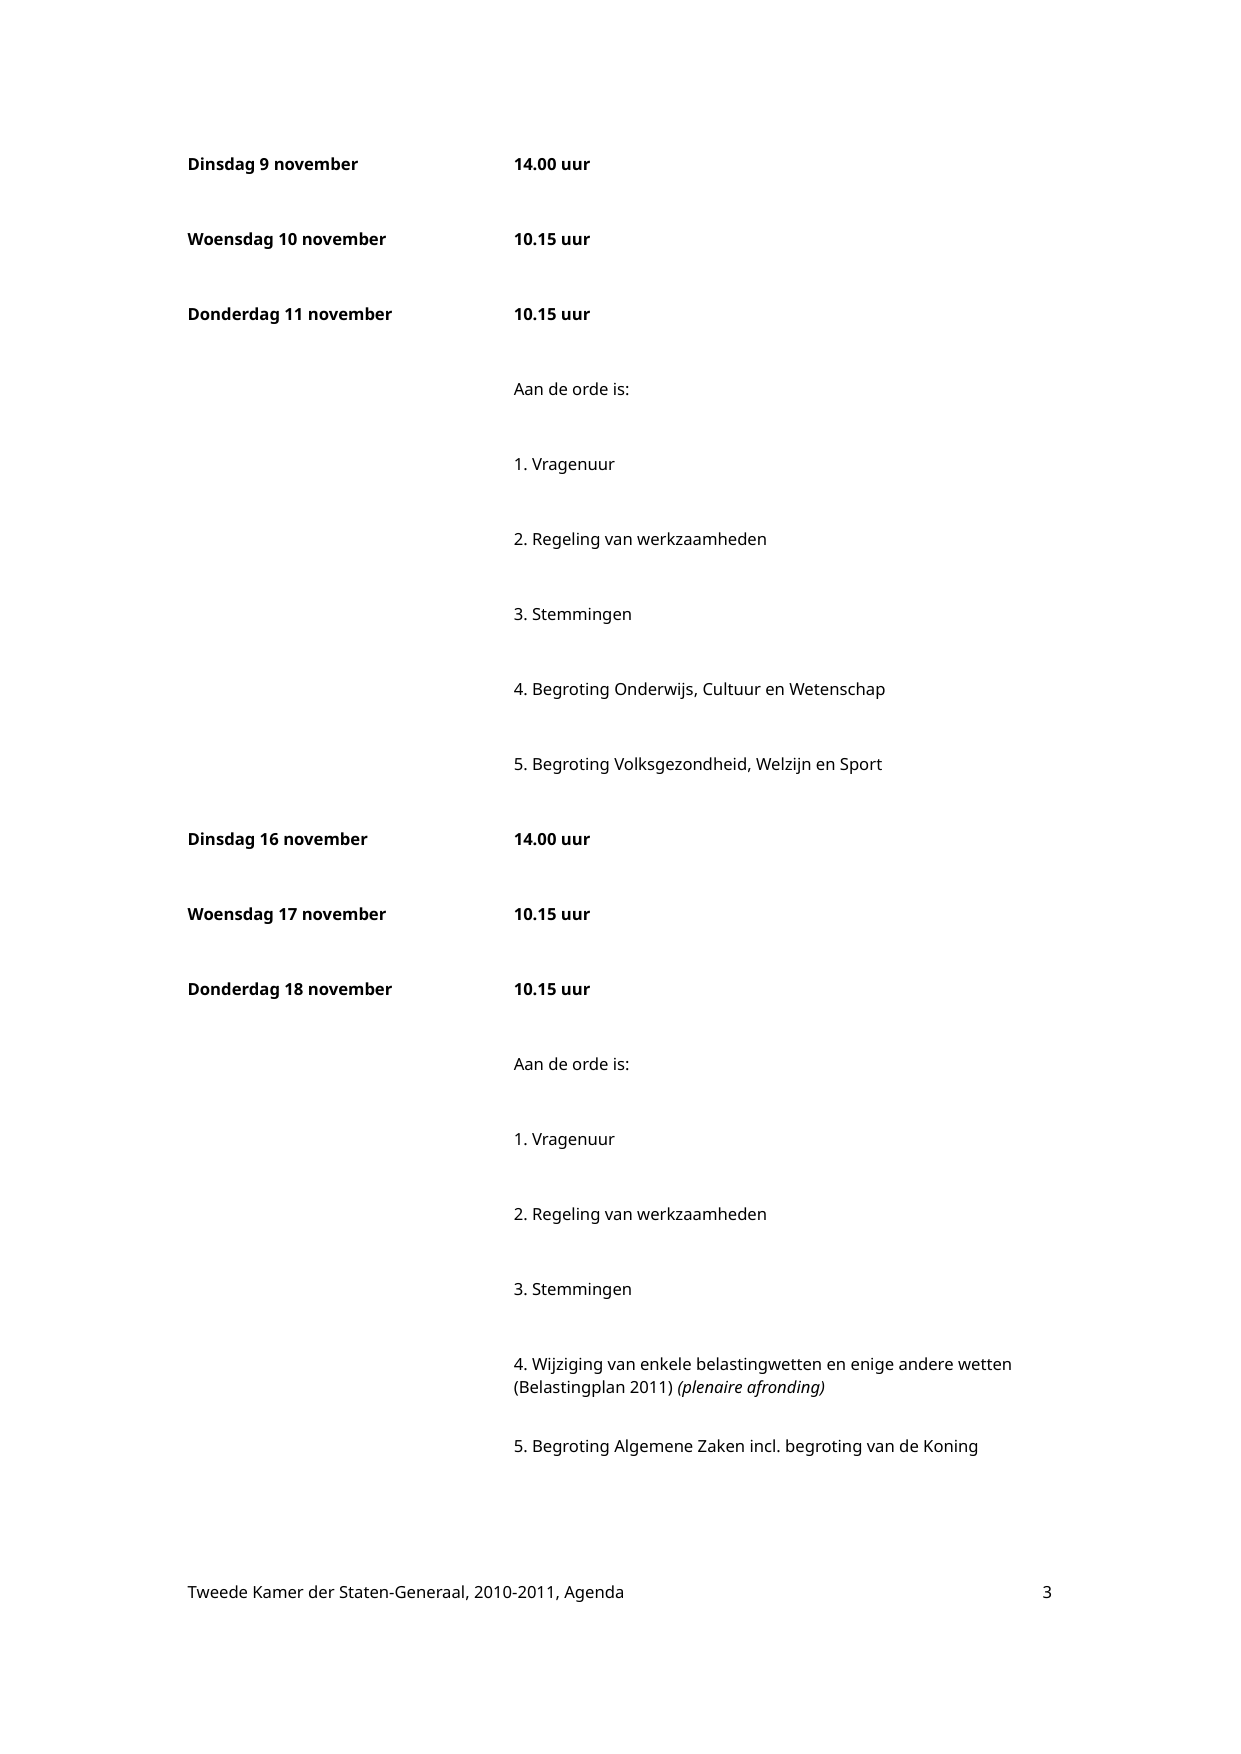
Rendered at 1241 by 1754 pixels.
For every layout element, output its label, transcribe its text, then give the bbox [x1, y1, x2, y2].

table_cell 4. Begroting Onderwijs, Cultuur en Wetenschap [510, 675, 1053, 750]
table_header [490, 150, 510, 225]
table_cell 4. Wijziging van enkele belastingwetten en enige andere wetten (Belastingplan 2011) (plenaire afronding) [510, 1350, 1053, 1431]
table_cell 3. Stemmingen [510, 600, 1053, 675]
table_cell 10.15 uur [510, 300, 1053, 375]
table_cell [188, 1350, 490, 1431]
table_cell [490, 1350, 510, 1431]
table_cell 10.15 uur [510, 900, 1053, 975]
table_cell [188, 525, 490, 600]
table_cell [188, 750, 490, 825]
table_cell 10.15 uur [510, 975, 1053, 1050]
table_cell [490, 225, 510, 300]
table_cell Donderdag 18 november [188, 975, 490, 1050]
table_cell 5. Begroting Algemene Zaken incl. begroting van de Koning [510, 1431, 1053, 1506]
table_cell [188, 450, 490, 525]
table_cell 1. Vragenuur [510, 1125, 1053, 1200]
table_cell [490, 375, 510, 450]
table_header Dinsdag 9 november [188, 150, 490, 225]
table_cell [490, 975, 510, 1050]
table_cell [490, 600, 510, 675]
table_cell [188, 600, 490, 675]
table_cell 3. Stemmingen [510, 1275, 1053, 1350]
table_cell [188, 1050, 490, 1125]
table_cell [188, 1431, 490, 1506]
table_header 14.00 uur [510, 150, 1053, 225]
table_cell Donderdag 11 november [188, 300, 490, 375]
table_cell [490, 750, 510, 825]
table_cell [490, 1431, 510, 1506]
table_cell 1. Vragenuur [510, 450, 1053, 525]
table_cell [188, 375, 490, 450]
table_cell [490, 450, 510, 525]
table_cell 10.15 uur [510, 225, 1053, 300]
table_cell [490, 1275, 510, 1350]
table_header [490, 825, 510, 900]
table_cell 2. Regeling van werkzaamheden [510, 525, 1053, 600]
table_cell 5. Begroting Volksgezondheid, Welzijn en Sport [510, 750, 1053, 825]
table_cell [490, 1050, 510, 1125]
table_cell Aan de orde is: [510, 1050, 1053, 1125]
table_cell [490, 1125, 510, 1200]
table_header Dinsdag 16 november [188, 825, 490, 900]
table_cell [490, 300, 510, 375]
table_cell [490, 525, 510, 600]
table_cell [490, 1200, 510, 1275]
table_cell [188, 1200, 490, 1275]
table_cell Aan de orde is: [510, 375, 1053, 450]
table_cell [188, 675, 490, 750]
table_cell [490, 900, 510, 975]
table_cell Woensdag 10 november [188, 225, 490, 300]
table_cell 2. Regeling van werkzaamheden [510, 1200, 1053, 1275]
table_cell [188, 1275, 490, 1350]
table_cell Woensdag 17 november [188, 900, 490, 975]
table_header 14.00 uur [510, 825, 1053, 900]
table_cell [188, 1125, 490, 1200]
table_cell [490, 675, 510, 750]
